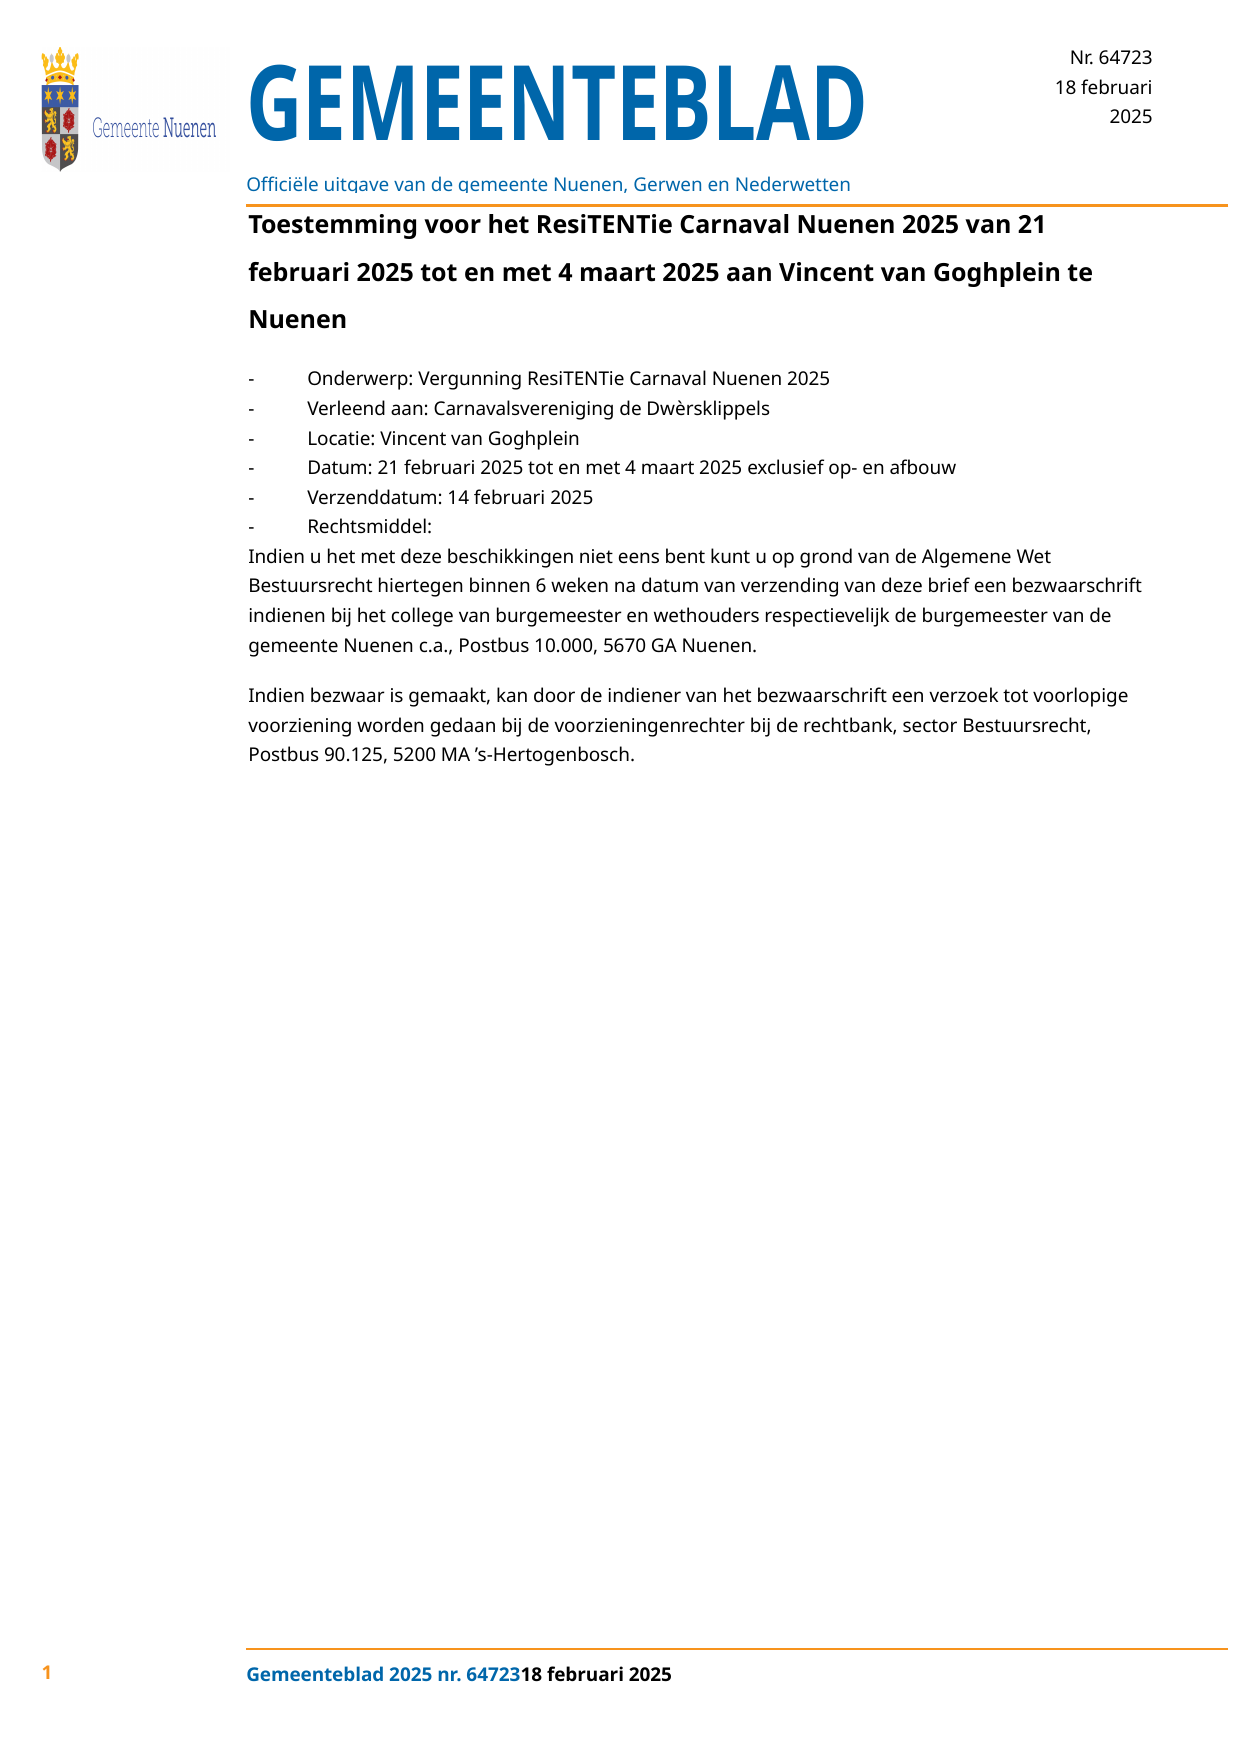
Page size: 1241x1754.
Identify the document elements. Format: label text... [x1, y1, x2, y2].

list Verleend aan: Carnavalsvereniging de Dwèrsklippels [248, 395, 1152, 421]
text Indien bezwaar is gemaakt, kan door de indiener van het bezwaarschrift een verzoek tot voorlopige voorziening worden gedaan bij de voorzieningenrechter bij de rechtbank, sector Bestuursrecht, Postbus 90.125, 5200 MA ’s-Hertogenbosch. [248, 682, 1152, 767]
list Locatie: Vincent van Goghplein [248, 425, 1152, 450]
list Verzenddatum: 14 februari 2025 [248, 484, 1152, 509]
text Indien u het met deze beschikkingen niet eens bent kunt u op grond van de Algemene Wet Bestuursrecht hiertegen binnen 6 weken na datum van verzending van deze brief een bezwaarschrift indienen bij het college van burgemeester en wethouders respectievelijk de burgemeester van de gemeente Nuenen c.a., Postbus 10.000, 5670 GA Nuenen. [248, 543, 1152, 657]
list Onderwerp: Vergunning ResiTENTie Carnaval Nuenen 2025 [248, 366, 1152, 391]
list Rechtsmiddel: [248, 513, 1152, 539]
picture [41, 47, 231, 172]
list Datum: 21 februari 2025 tot en met 4 maart 2025 exclusief op- en afbouw [248, 454, 1152, 480]
text Toestemming voor het ResiTENTie Carnaval Nuenen 2025 van 21 februari 2025 tot en met 4 maart 2025 aan Vincent van Goghplein te Nuenen [248, 207, 1152, 336]
